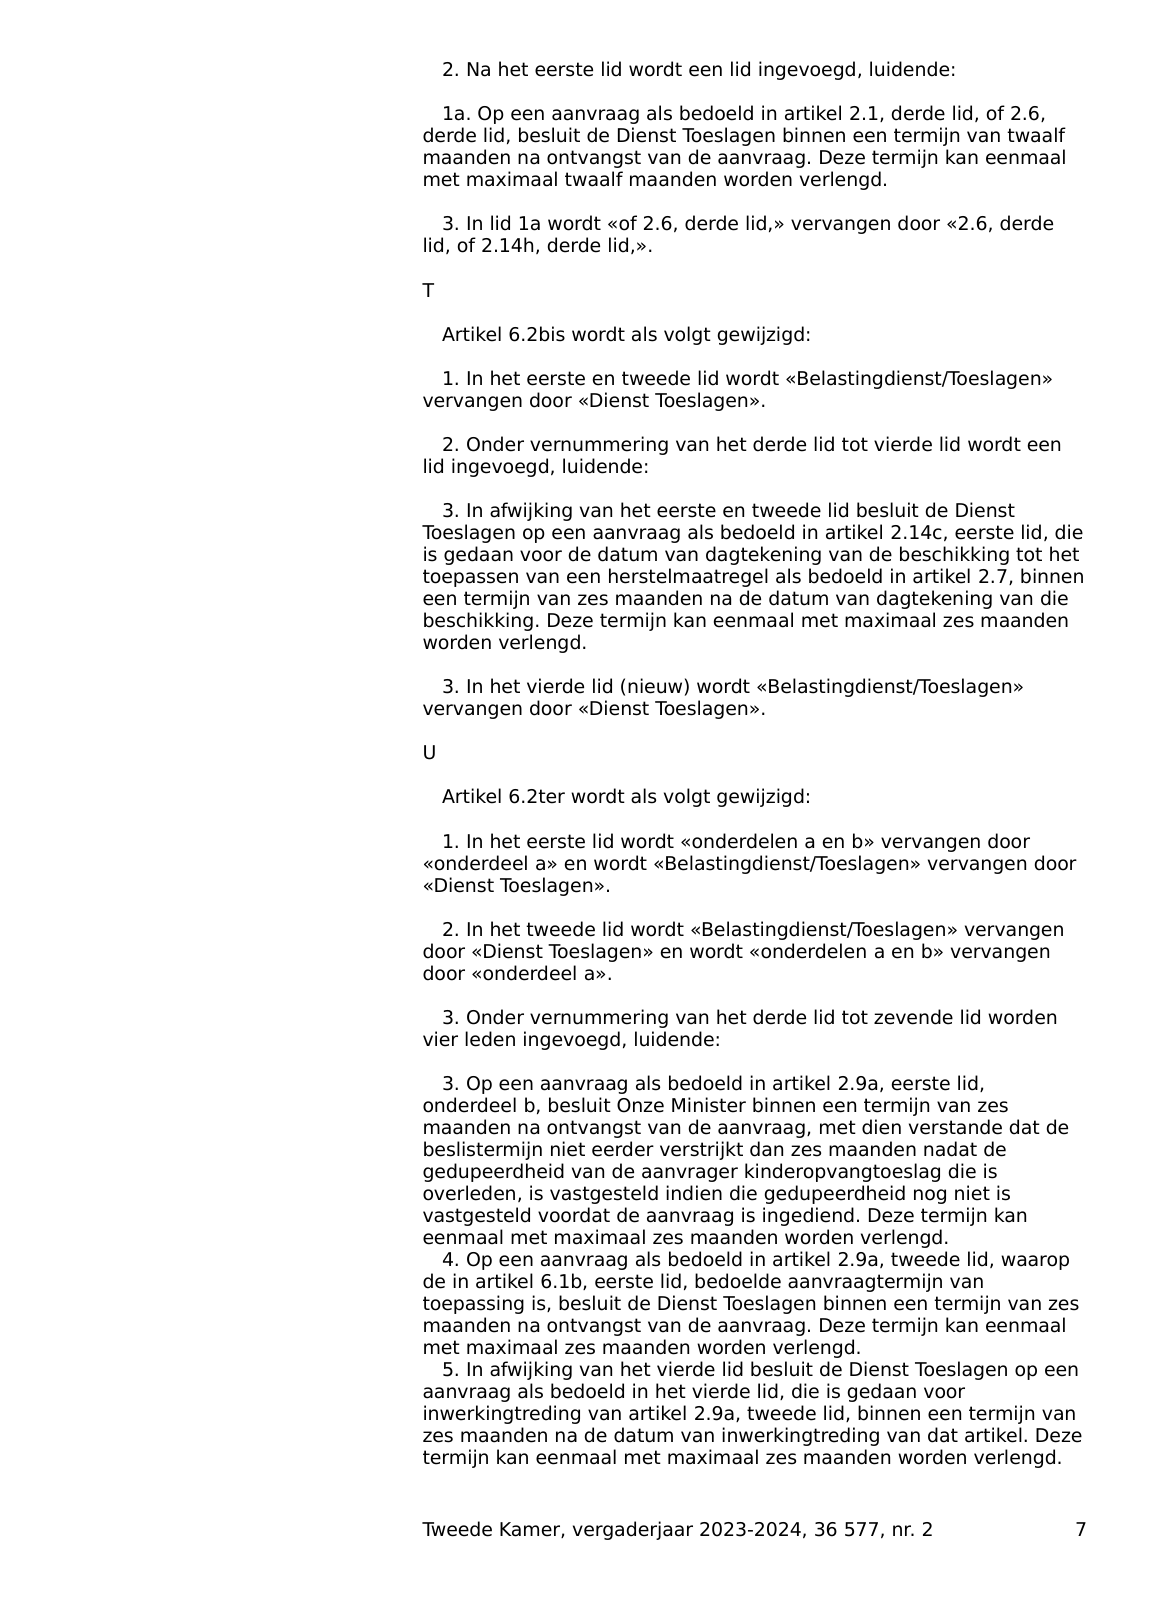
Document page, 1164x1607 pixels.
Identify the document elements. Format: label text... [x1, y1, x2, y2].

text 3. In het vierde lid (nieuw) wordt «Belastingdienst/Toeslagen» vervangen door «Dienst Toeslagen». [422, 676, 1087, 720]
text 5. In afwijking van het vierde lid besluit de Dienst Toeslagen op een aanvraag als bedoeld in het vierde lid, die is gedaan voor inwerkingtreding van artikel 2.9a, tweede lid, binnen een termijn van zes maanden na de datum van inwerkingtreding van dat artikel. Deze termijn kan eenmaal met maximaal zes maanden worden verlengd. [422, 1359, 1087, 1469]
text 3. Onder vernummering van het derde lid tot zevende lid worden vier leden ingevoegd, luidende: [422, 1007, 1087, 1051]
text 3. Op een aanvraag als bedoeld in artikel 2.9a, eerste lid, onderdeel b, besluit Onze Minister binnen een termijn van zes maanden na ontvangst van de aanvraag, met dien verstande dat de beslistermijn niet eerder verstrijkt dan zes maanden nadat de gedupeerdheid van de aanvrager kinderopvangtoeslag die is overleden, is vastgesteld indien die gedupeerdheid nog niet is vastgesteld voordat de aanvraag is ingediend. Deze termijn kan eenmaal met maximaal zes maanden worden verlengd. [422, 1073, 1087, 1249]
text 2. In het tweede lid wordt «Belastingdienst/Toeslagen» vervangen door «Dienst Toeslagen» en wordt «onderdelen a en b» vervangen door «onderdeel a». [422, 919, 1087, 985]
text U [422, 742, 1087, 764]
text 3. In afwijking van het eerste en tweede lid besluit de Dienst Toeslagen op een aanvraag als bedoeld in artikel 2.14c, eerste lid, die is gedaan voor de datum van dagtekening van de beschikking tot het toepassen van een herstelmaatregel als bedoeld in artikel 2.7, binnen een termijn van zes maanden na de datum van dagtekening van die beschikking. Deze termijn kan eenmaal met maximaal zes maanden worden verlengd. [422, 500, 1087, 654]
text Artikel 6.2ter wordt als volgt gewijzigd: [422, 786, 1087, 808]
text 1. In het eerste lid wordt «onderdelen a en b» vervangen door «onderdeel a» en wordt «Belastingdienst/Toeslagen» vervangen door «Dienst Toeslagen». [422, 831, 1087, 897]
text 4. Op een aanvraag als bedoeld in artikel 2.9a, tweede lid, waarop de in artikel 6.1b, eerste lid, bedoelde aanvraagtermijn van toepassing is, besluit de Dienst Toeslagen binnen een termijn van zes maanden na ontvangst van de aanvraag. Deze termijn kan eenmaal met maximaal zes maanden worden verlengd. [422, 1249, 1087, 1359]
text 1. In het eerste en tweede lid wordt «Belastingdienst/Toeslagen» vervangen door «Dienst Toeslagen». [422, 368, 1087, 412]
text 2. Onder vernummering van het derde lid tot vierde lid wordt een lid ingevoegd, luidende: [422, 434, 1087, 478]
text Artikel 6.2bis wordt als volgt gewijzigd: [422, 324, 1087, 346]
text 1a. Op een aanvraag als bedoeld in artikel 2.1, derde lid, of 2.6, derde lid, besluit de Dienst Toeslagen binnen een termijn van twaalf maanden na ontvangst van de aanvraag. Deze termijn kan eenmaal met maximaal twaalf maanden worden verlengd. [422, 103, 1087, 191]
text T [422, 279, 1087, 301]
text 2. Na het eerste lid wordt een lid ingevoegd, luidende: [422, 59, 1087, 81]
text 3. In lid 1a wordt «of 2.6, derde lid,» vervangen door «2.6, derde lid, of 2.14h, derde lid,». [422, 213, 1087, 257]
